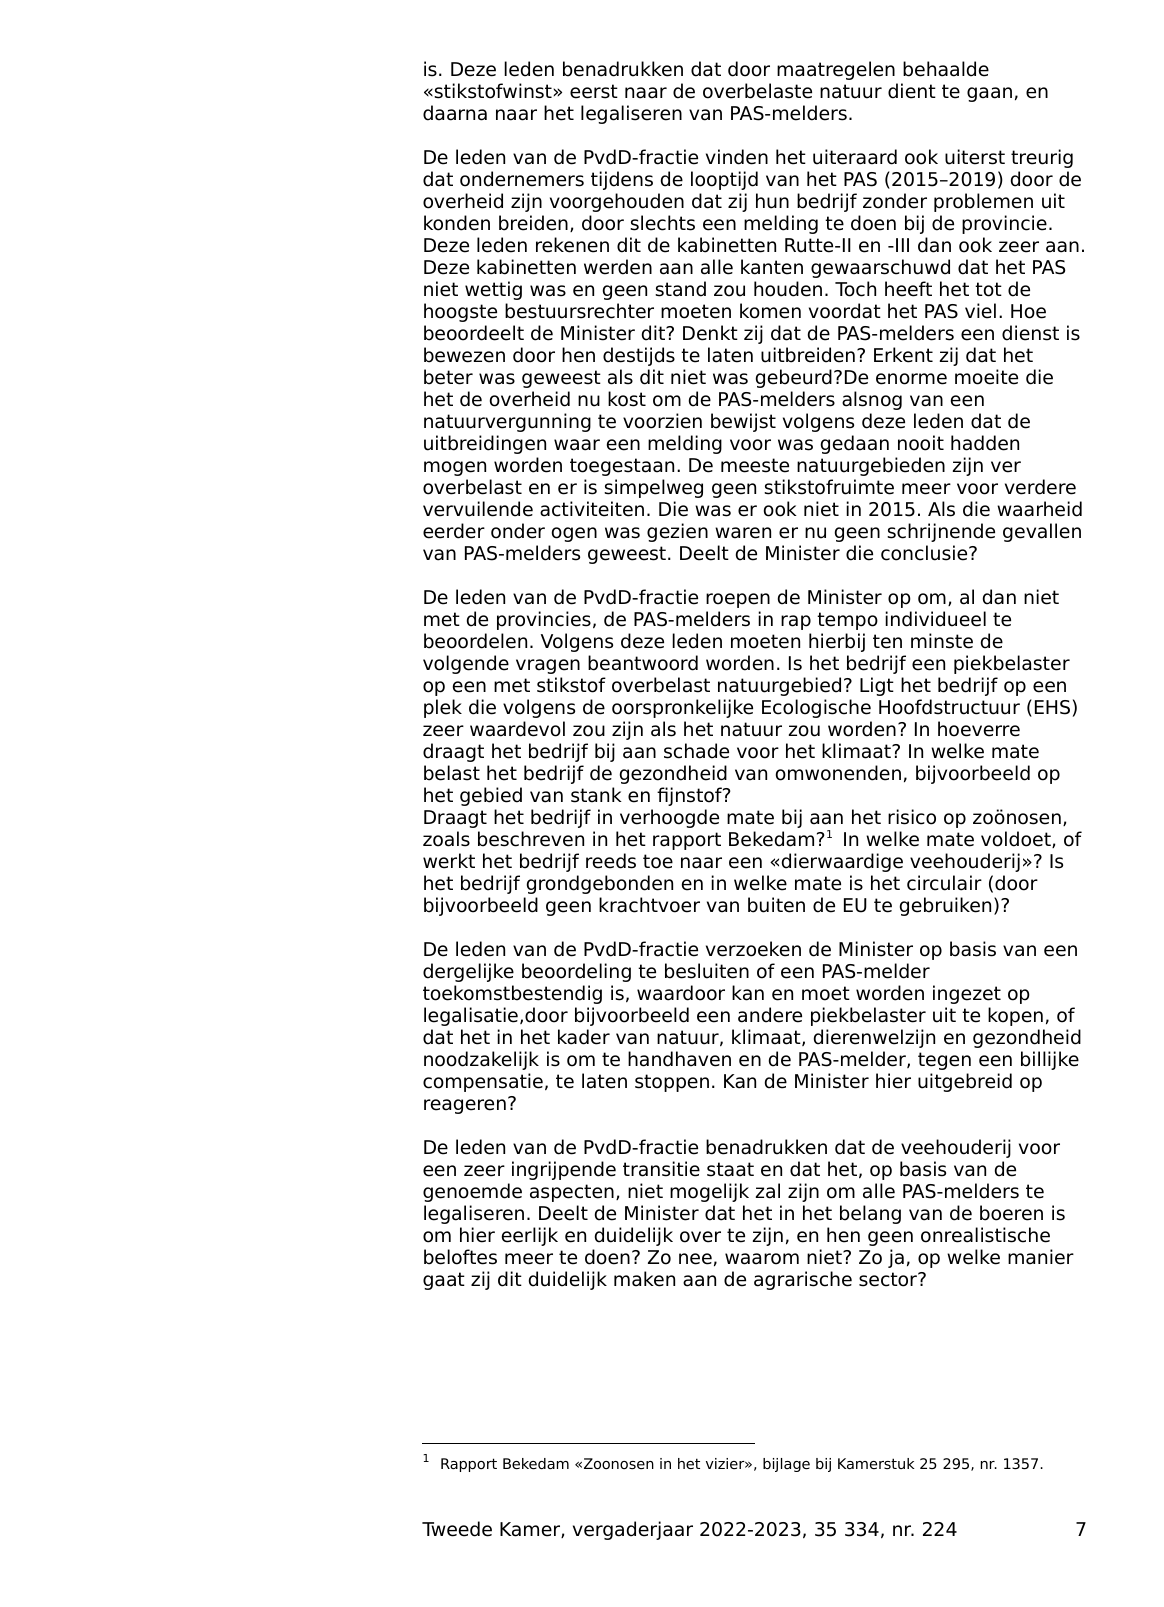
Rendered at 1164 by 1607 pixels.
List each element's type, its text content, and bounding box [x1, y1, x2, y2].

text De leden van de PvdD-fractie roepen de Minister op om, al dan niet met de provincies, de PAS-melders in rap tempo individueel te beoordelen. Volgens deze leden moeten hierbij ten minste de volgende vragen beantwoord worden. Is het bedrijf een piekbelaster op een met stikstof overbelast natuurgebied? Ligt het bedrijf op een plek die volgens de oorspronkelijke Ecologische Hoofdstructuur (EHS) zeer waardevol zou zijn als het natuur zou worden? In hoeverre draagt het bedrijf bij aan schade voor het klimaat? In welke mate belast het bedrijf de gezondheid van omwonenden, bijvoorbeeld op het gebied van stank en fijnstof? [422, 587, 1087, 807]
text De leden van de PvdD-fractie verzoeken de Minister op basis van een dergelijke beoordeling te besluiten of een PAS-melder toekomstbestendig is, waardoor kan en moet worden ingezet op legalisatie,door bijvoorbeeld een andere piekbelaster uit te kopen, of dat het in het kader van natuur, klimaat, dierenwelzijn en gezondheid noodzakelijk is om te handhaven en de PAS-melder, tegen een billijke compensatie, te laten stoppen. Kan de Minister hier uitgebreid op reageren? [422, 939, 1087, 1115]
text De leden van de PvdD-fractie benadrukken dat de veehouderij voor een zeer ingrijpende transitie staat en dat het, op basis van de genoemde aspecten, niet mogelijk zal zijn om alle PAS-melders te legaliseren. Deelt de Minister dat het in het belang van de boeren is om hier eerlijk en duidelijk over te zijn, en hen geen onrealistische beloftes meer te doen? Zo nee, waarom niet? Zo ja, op welke manier gaat zij dit duidelijk maken aan de agrarische sector? [422, 1137, 1087, 1291]
text Rapport Bekedam «Zoonosen in het vizier», bijlage bij Kamerstuk 25 295, nr. 1357. [422, 1452, 1087, 1474]
text is. Deze leden benadrukken dat door maatregelen behaalde «stikstofwinst» eerst naar de overbelaste natuur dient te gaan, en daarna naar het legaliseren van PAS-melders. [422, 59, 1087, 125]
text Draagt het bedrijf in verhoogde mate bij aan het risico op zoönosen, zoals beschreven in het rapport Bekedam? In welke mate voldoet, of werkt het bedrijf reeds toe naar een «dierwaardige veehouderij»? Is het bedrijf grondgebonden en in welke mate is het circulair (door bijvoorbeeld geen krachtvoer van buiten de EU te gebruiken)? [422, 807, 1087, 917]
text De leden van de PvdD-fractie vinden het uiteraard ook uiterst treurig dat ondernemers tijdens de looptijd van het PAS (2015–2019) door de overheid zijn voorgehouden dat zij hun bedrijf zonder problemen uit konden breiden, door slechts een melding te doen bij de provincie. Deze leden rekenen dit de kabinetten Rutte-II en -III dan ook zeer aan. Deze kabinetten werden aan alle kanten gewaarschuwd dat het PAS niet wettig was en geen stand zou houden. Toch heeft het tot de hoogste bestuursrechter moeten komen voordat het PAS viel. Hoe beoordeelt de Minister dit? Denkt zij dat de PAS-melders een dienst is bewezen door hen destijds te laten uitbreiden? Erkent zij dat het beter was geweest als dit niet was gebeurd?De enorme moeite die het de overheid nu kost om de PAS-melders alsnog van een natuurvergunning te voorzien bewijst volgens deze leden dat de uitbreidingen waar een melding voor was gedaan nooit hadden mogen worden toegestaan. De meeste natuurgebieden zijn ver overbelast en er is simpelweg geen stikstofruimte meer voor verdere vervuilende activiteiten. Die was er ook niet in 2015. Als die waarheid eerder onder ogen was gezien waren er nu geen schrijnende gevallen van PAS-melders geweest. Deelt de Minister die conclusie? [422, 147, 1087, 565]
